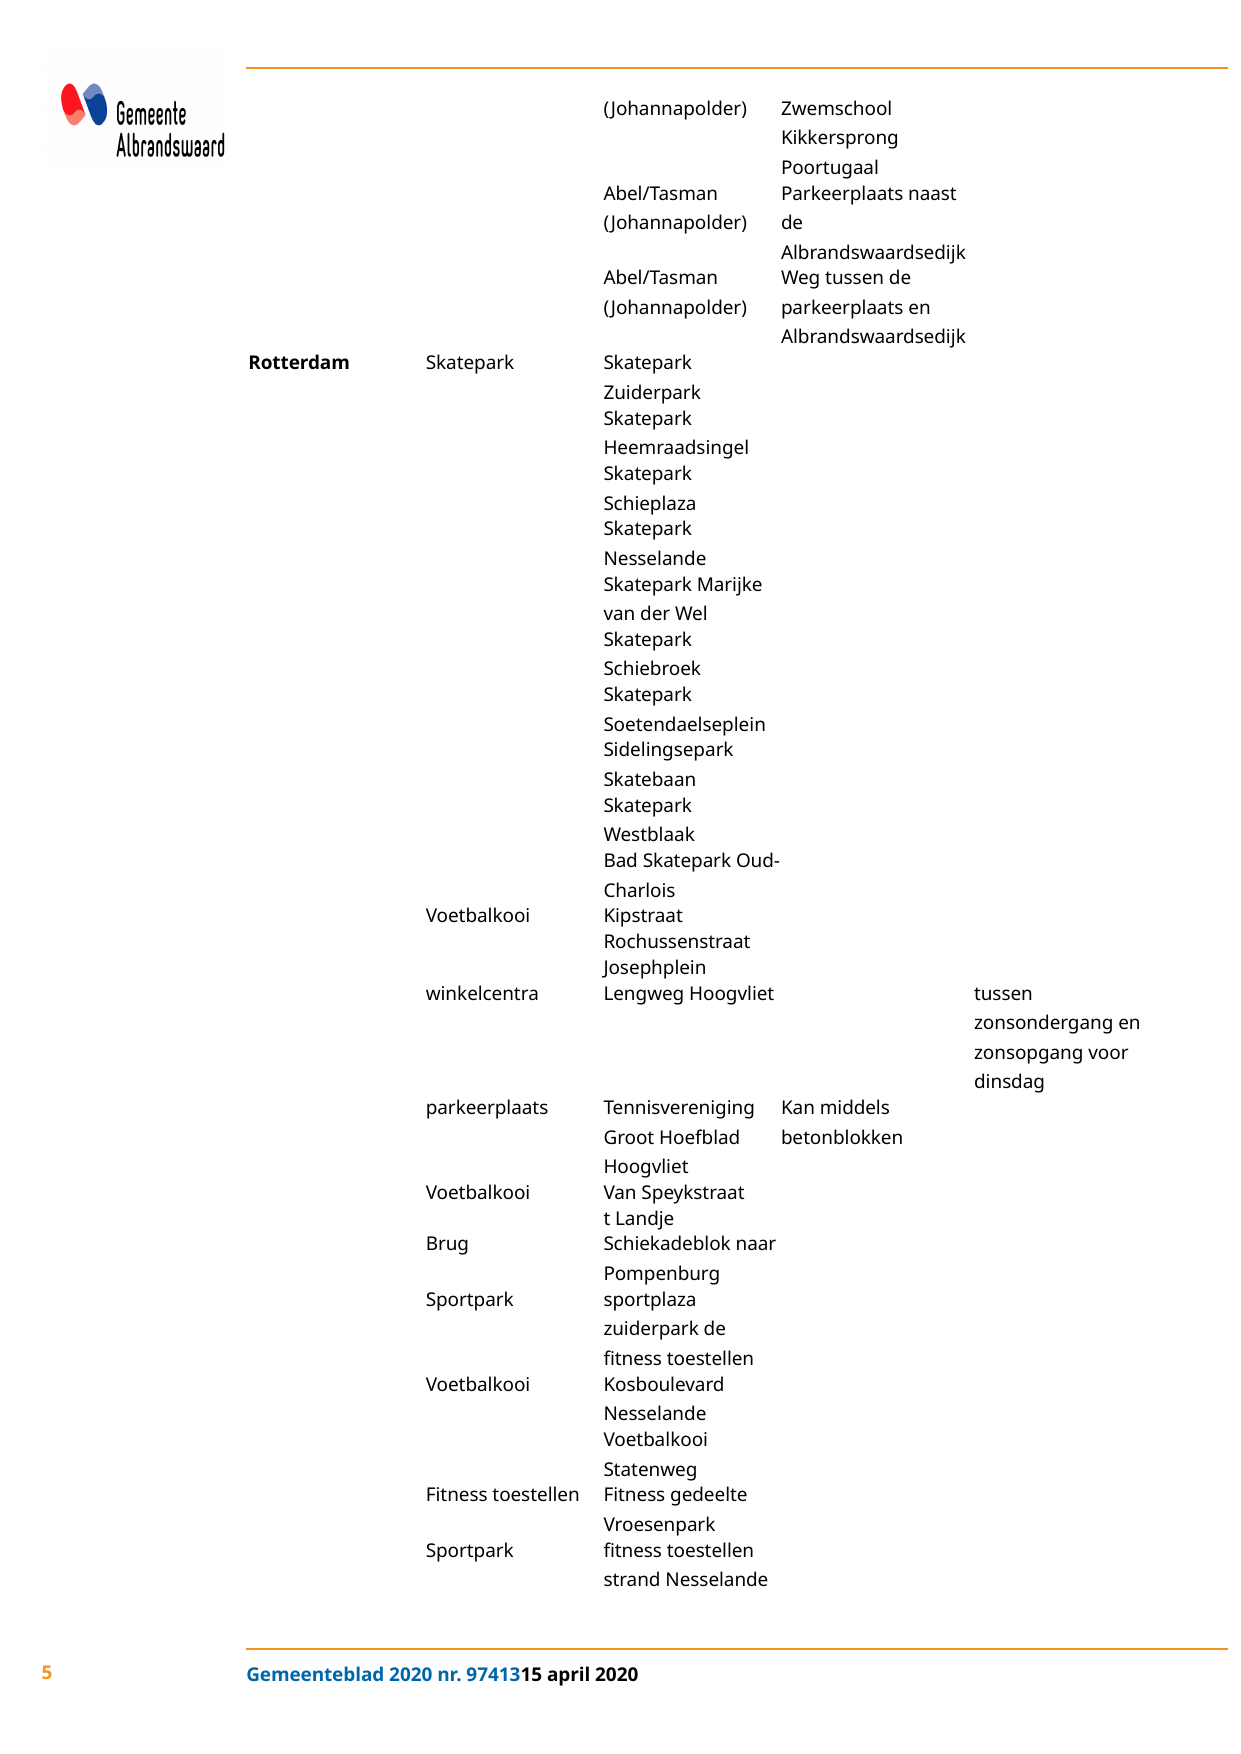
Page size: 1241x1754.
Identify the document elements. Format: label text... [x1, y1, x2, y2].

table_cell [974, 1481, 1152, 1537]
table_cell Tennisvereniging Groot Hoefblad Hoogvliet [603, 1094, 781, 1179]
table_cell [781, 1537, 974, 1592]
table_cell Skatepark Schieplaza [603, 460, 781, 515]
table_cell Skatepark Soetendaelseplein [603, 681, 781, 737]
table_cell Rochussenstraat [603, 928, 781, 954]
table_cell Josephplein [603, 954, 781, 980]
table_cell [781, 954, 974, 980]
table_cell [974, 460, 1152, 515]
table_cell Skatepark Heemraadsingel [603, 405, 781, 460]
table_cell [781, 1179, 974, 1205]
table_cell Skatepark Westblaak [603, 792, 781, 847]
table_cell [974, 928, 1152, 954]
table_cell [426, 95, 603, 349]
table_cell [974, 571, 1152, 626]
table_cell [781, 1481, 974, 1537]
table_cell Voetbalkooi Statenweg [603, 1426, 781, 1481]
table_cell [781, 928, 974, 954]
table_cell Van Speykstraat [603, 1179, 781, 1205]
table_cell [974, 954, 1152, 980]
table_cell Fitness gedeelte Vroesenpark [603, 1481, 781, 1537]
table_cell Abel/Tasman (Johannapolder) [603, 180, 781, 264]
table_cell [781, 681, 974, 737]
table_cell [974, 350, 1152, 405]
table_cell [974, 903, 1152, 928]
table_cell [974, 1094, 1152, 1179]
table_cell [974, 626, 1152, 681]
table_cell [974, 265, 1152, 349]
table_cell Abel/Tasman (Johannapolder) [603, 265, 781, 349]
table_cell Kan middels betonblokken [781, 1094, 974, 1179]
table_cell Kipstraat [603, 903, 781, 928]
table_cell [974, 1231, 1152, 1286]
table_cell [781, 792, 974, 847]
table_cell [781, 847, 974, 903]
table_cell t Landje [603, 1205, 781, 1231]
table_cell parkeerplaats [426, 1094, 603, 1179]
table_cell [974, 405, 1152, 460]
table_cell [781, 350, 974, 405]
table_cell Weg tussen de parkeerplaats en Albrandswaardsedijk [781, 265, 974, 349]
table_cell [781, 1286, 974, 1371]
table_cell Skatepark [426, 350, 603, 903]
table_cell Sportpark [426, 1286, 603, 1371]
table_cell [781, 980, 974, 1094]
table_cell [781, 405, 974, 460]
table_cell [248, 95, 426, 349]
table_cell Voetbalkooi [426, 903, 603, 980]
table_cell Rotterdam [248, 350, 426, 1592]
table_cell [781, 571, 974, 626]
table_cell [781, 515, 974, 571]
table_cell Parkeerplaats naast de Albrandswaardsedijk [781, 180, 974, 264]
table_cell [974, 681, 1152, 737]
table_cell [781, 903, 974, 928]
table_cell [781, 737, 974, 792]
table_cell Voetbalkooi [426, 1179, 603, 1231]
table_cell [781, 1231, 974, 1286]
table_cell Bad Skatepark Oud-Charlois [603, 847, 781, 903]
table_cell [781, 1205, 974, 1231]
table_cell (Johannapolder) [603, 95, 781, 180]
table_cell [974, 180, 1152, 264]
table_cell Schiekadeblok naar Pompenburg [603, 1231, 781, 1286]
table_cell [781, 460, 974, 515]
table_cell [974, 847, 1152, 903]
table_cell Skatepark Marijke van der Wel [603, 571, 781, 626]
picture [41, 47, 231, 172]
table_cell [781, 626, 974, 681]
table_cell Kosboulevard Nesselande [603, 1371, 781, 1426]
table_cell Skatepark Zuiderpark [603, 350, 781, 405]
table_cell [974, 1371, 1152, 1426]
table_cell Zwemschool Kikkersprong Poortugaal [781, 95, 974, 180]
table_cell [974, 1286, 1152, 1371]
table_cell tussen zonsondergang en zonsopgang voor dinsdag [974, 980, 1152, 1094]
table_cell sportplaza zuiderpark de fitness toestellen [603, 1286, 781, 1371]
table_cell Brug [426, 1231, 603, 1286]
table_cell [781, 1371, 974, 1426]
table_cell [974, 95, 1152, 180]
table_cell Sportpark [426, 1537, 603, 1592]
table_cell Voetbalkooi [426, 1371, 603, 1481]
table_cell fitness toestellen strand Nesselande [603, 1537, 781, 1592]
table_cell [974, 1537, 1152, 1592]
table_cell [974, 1179, 1152, 1205]
table_cell Sidelingsepark Skatebaan [603, 737, 781, 792]
table_cell winkelcentra [426, 980, 603, 1094]
table_cell [781, 1426, 974, 1481]
table_cell Skatepark Schiebroek [603, 626, 781, 681]
table_cell [974, 792, 1152, 847]
table_cell [974, 737, 1152, 792]
table_cell Skatepark Nesselande [603, 515, 781, 571]
table_cell Fitness toestellen [426, 1481, 603, 1537]
table_cell [974, 1205, 1152, 1231]
table_cell [974, 1426, 1152, 1481]
table_cell [974, 515, 1152, 571]
table_cell Lengweg Hoogvliet [603, 980, 781, 1094]
